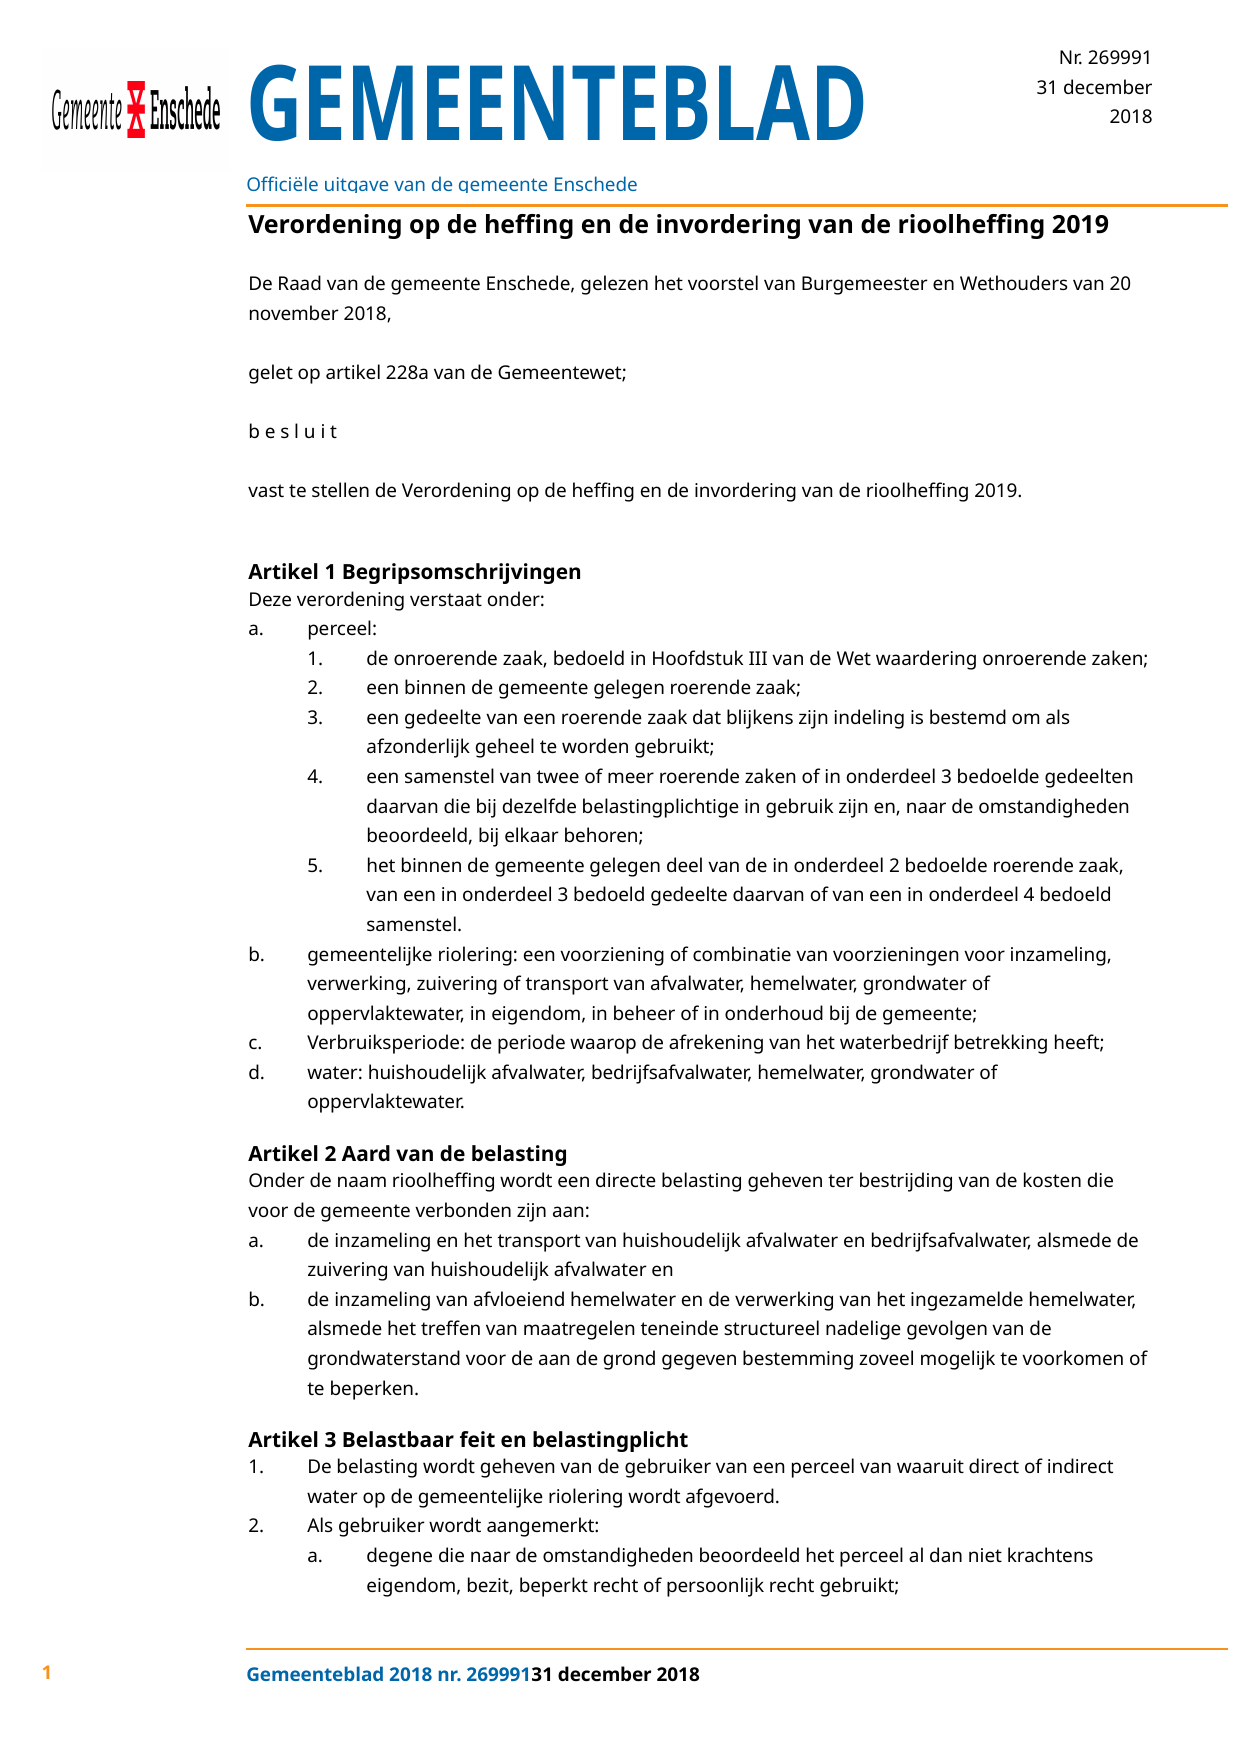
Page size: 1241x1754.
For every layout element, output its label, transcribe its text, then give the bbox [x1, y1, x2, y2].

list degene die naar de omstandigheden beoordeeld het perceel al dan niet krachtens eigendom, bezit, beperkt recht of persoonlijk recht gebruikt; [307, 1542, 1152, 1598]
list water: huishoudelijk afvalwater, bedrijfsafvalwater, hemelwater, grondwater of oppervlaktewater. [248, 1059, 1152, 1114]
text Artikel 3 Belastbaar feit en belastingplicht [248, 1425, 1152, 1453]
text Verordening op de heffing en de invordering van de rioolheffing 2019 [248, 207, 1152, 241]
list De belasting wordt geheven van de gebruiker van een perceel van waaruit direct of indirect water op de gemeentelijke riolering wordt afgevoerd. [248, 1453, 1152, 1509]
text vast te stellen de Verordening op de heffing en de invordering van de rioolheffing 2019. [248, 477, 1152, 503]
list een binnen de gemeente gelegen roerende zaak; [307, 674, 1152, 700]
list gemeentelijke riolering: een voorziening of combinatie van voorzieningen voor inzameling, verwerking, zuivering of transport van afvalwater, hemelwater, grondwater of oppervlaktewater, in eigendom, in beheer of in onderhoud bij de gemeente; [248, 941, 1152, 1026]
text Artikel 2 Aard van de belasting [248, 1139, 1152, 1168]
text b e s l u i t [248, 418, 1152, 444]
list een samenstel van twee of meer roerende zaken of in onderdeel 3 bedoelde gedeelten daarvan die bij dezelfde belastingplichtige in gebruik zijn en, naar de omstandigheden beoordeeld, bij elkaar behoren; [307, 763, 1152, 848]
list Als gebruiker wordt aangemerkt: [248, 1513, 1152, 1538]
list perceel: [248, 615, 1152, 641]
list Verbruiksperiode: de periode waarop de afrekening van het waterbedrijf betrekking heeft; [248, 1029, 1152, 1055]
text gelet op artikel 228a van de Gemeentewet; [248, 359, 1152, 385]
list de inzameling van afvloeiend hemelwater en de verwerking van het ingezamelde hemelwater, alsmede het treffen van maatregelen teneinde structureel nadelige gevolgen van de grondwaterstand voor de aan de grond gegeven bestemming zoveel mogelijk te voorkomen of te beperken. [248, 1286, 1152, 1400]
text De Raad van de gemeente Enschede, gelezen het voorstel van Burgemeester en Wethouders van 20 november 2018, [248, 270, 1152, 326]
picture [41, 47, 231, 172]
list een gedeelte van een roerende zaak dat blijkens zijn indeling is bestemd om als afzonderlijk geheel te worden gebruikt; [307, 704, 1152, 759]
list de onroerende zaak, bedoeld in Hoofdstuk III van de Wet waardering onroerende zaken; [307, 645, 1152, 671]
text Deze verordening verstaat onder: [248, 586, 1152, 612]
list het binnen de gemeente gelegen deel van de in onderdeel 2 bedoelde roerende zaak, van een in onderdeel 3 bedoeld gedeelte daarvan of van een in onderdeel 4 bedoeld samenstel. [307, 852, 1152, 937]
list de inzameling en het transport van huishoudelijk afvalwater en bedrijfsafvalwater, alsmede de zuivering van huishoudelijk afvalwater en [248, 1227, 1152, 1282]
text Onder de naam rioolheffing wordt een directe belasting geheven ter bestrijding van de kosten die voor de gemeente verbonden zijn aan: [248, 1168, 1152, 1223]
text Artikel 1 Begripsomschrijvingen [248, 557, 1152, 586]
